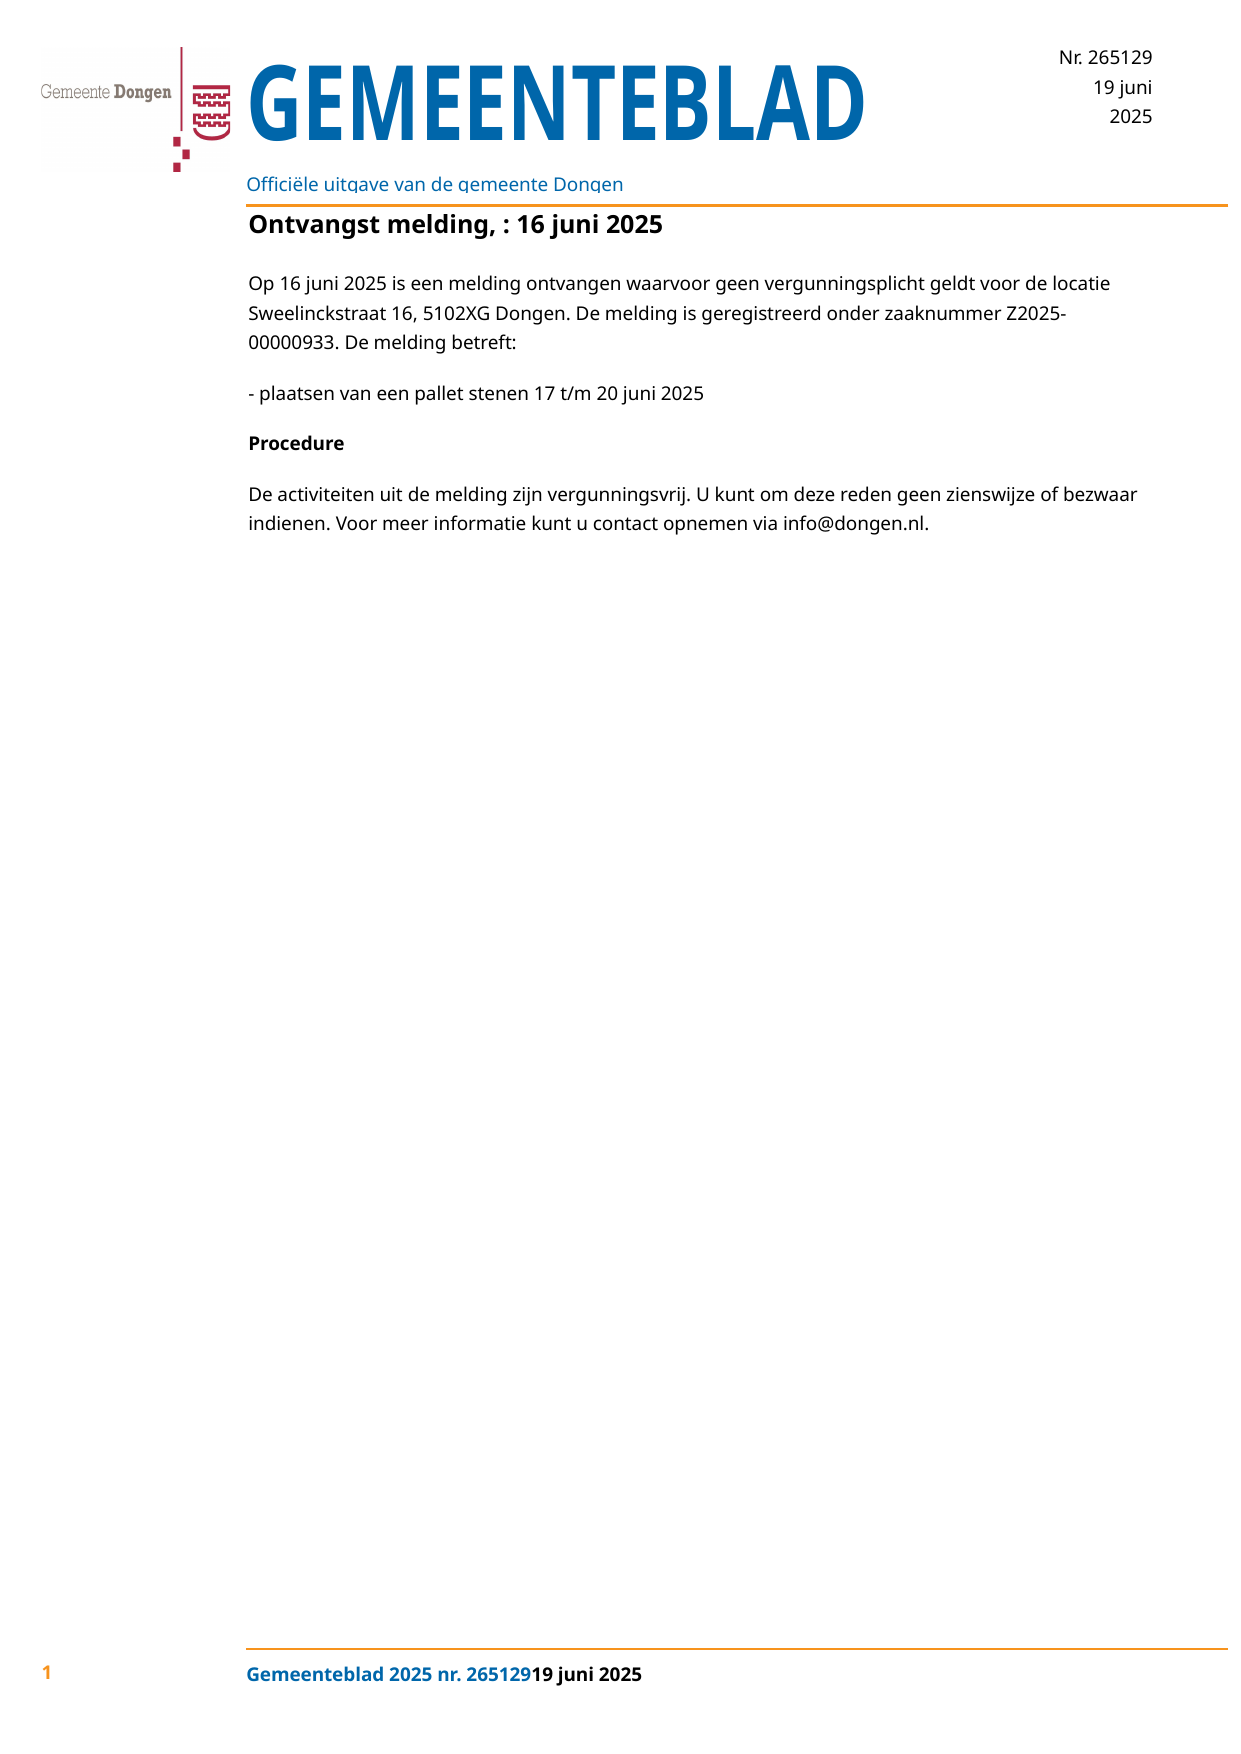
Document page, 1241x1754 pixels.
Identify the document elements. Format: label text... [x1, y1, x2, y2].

text - plaatsen van een pallet stenen 17 t/m 20 juni 2025 [248, 380, 1152, 406]
picture [41, 47, 231, 172]
text De activiteiten uit de melding zijn vergunningsvrij. U kunt om deze reden geen zienswijze of bezwaar indienen. Voor meer informatie kunt u contact opnemen via info@dongen.nl. [248, 481, 1152, 536]
text Procedure [248, 430, 1152, 456]
text Op 16 juni 2025 is een melding ontvangen waarvoor geen vergunningsplicht geldt voor de locatie Sweelinckstraat 16, 5102XG Dongen. De melding is geregistreerd onder zaaknummer Z2025-00000933. De melding betreft: [248, 270, 1152, 355]
text Ontvangst melding, : 16 juni 2025 [248, 207, 1152, 241]
